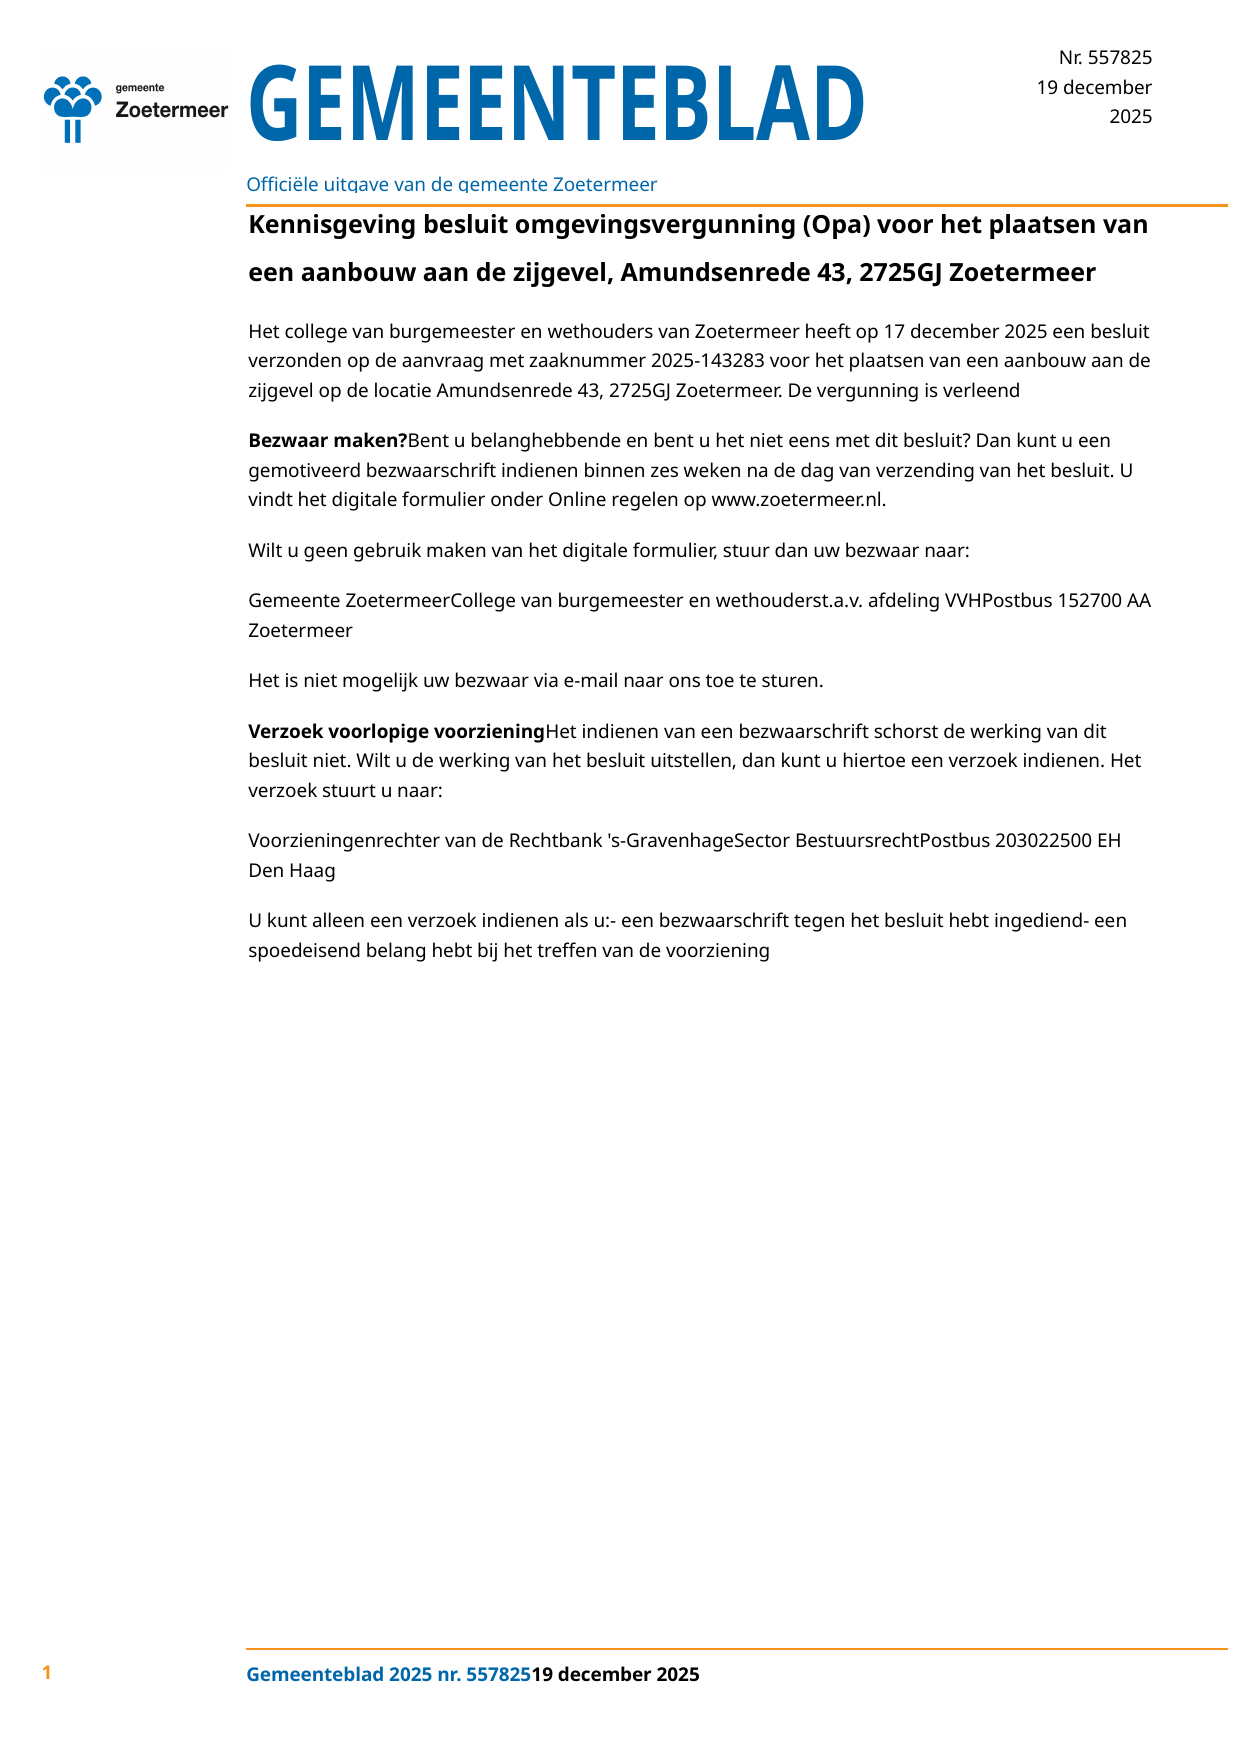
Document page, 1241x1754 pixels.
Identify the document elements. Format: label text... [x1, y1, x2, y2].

text Gemeente ZoetermeerCollege van burgemeester en wethouderst.a.v. afdeling VVHPostbus 152700 AA Zoetermeer [248, 587, 1152, 643]
text Het is niet mogelijk uw bezwaar via e-mail naar ons toe te sturen. [248, 667, 1152, 693]
text Voorzieningenrechter van de Rechtbank 's-GravenhageSector BestuursrechtPostbus 203022500 EH Den Haag [248, 827, 1152, 883]
text Kennisgeving besluit omgevingsvergunning (Opa) voor het plaatsen van een aanbouw aan de zijgevel, Amundsenrede 43, 2725GJ Zoetermeer [248, 207, 1152, 288]
text Het college van burgemeester en wethouders van Zoetermeer heeft op 17 december 2025 een besluit verzonden op de aanvraag met zaaknummer 2025-143283 voor het plaatsen van een aanbouw aan de zijgevel op de locatie Amundsenrede 43, 2725GJ Zoetermeer. De vergunning is verleend [248, 318, 1152, 403]
text U kunt alleen een verzoek indienen als u:- een bezwaarschrift tegen het besluit hebt ingediend- een spoedeisend belang hebt bij het treffen van de voorziening [248, 907, 1152, 963]
text Wilt u geen gebruik maken van het digitale formulier, stuur dan uw bezwaar naar: [248, 537, 1152, 563]
text Verzoek voorlopige voorzieningHet indienen van een bezwaarschrift schorst de werking van dit besluit niet. Wilt u de werking van het besluit uitstellen, dan kunt u hiertoe een verzoek indienen. Het verzoek stuurt u naar: [248, 718, 1152, 803]
text Bezwaar maken?Bent u belanghebbende en bent u het niet eens met dit besluit? Dan kunt u een gemotiveerd bezwaarschrift indienen binnen zes weken na de dag van verzending van het besluit. U vindt het digitale formulier onder Online regelen op www.zoetermeer.nl. [248, 427, 1152, 512]
picture [41, 47, 231, 172]
